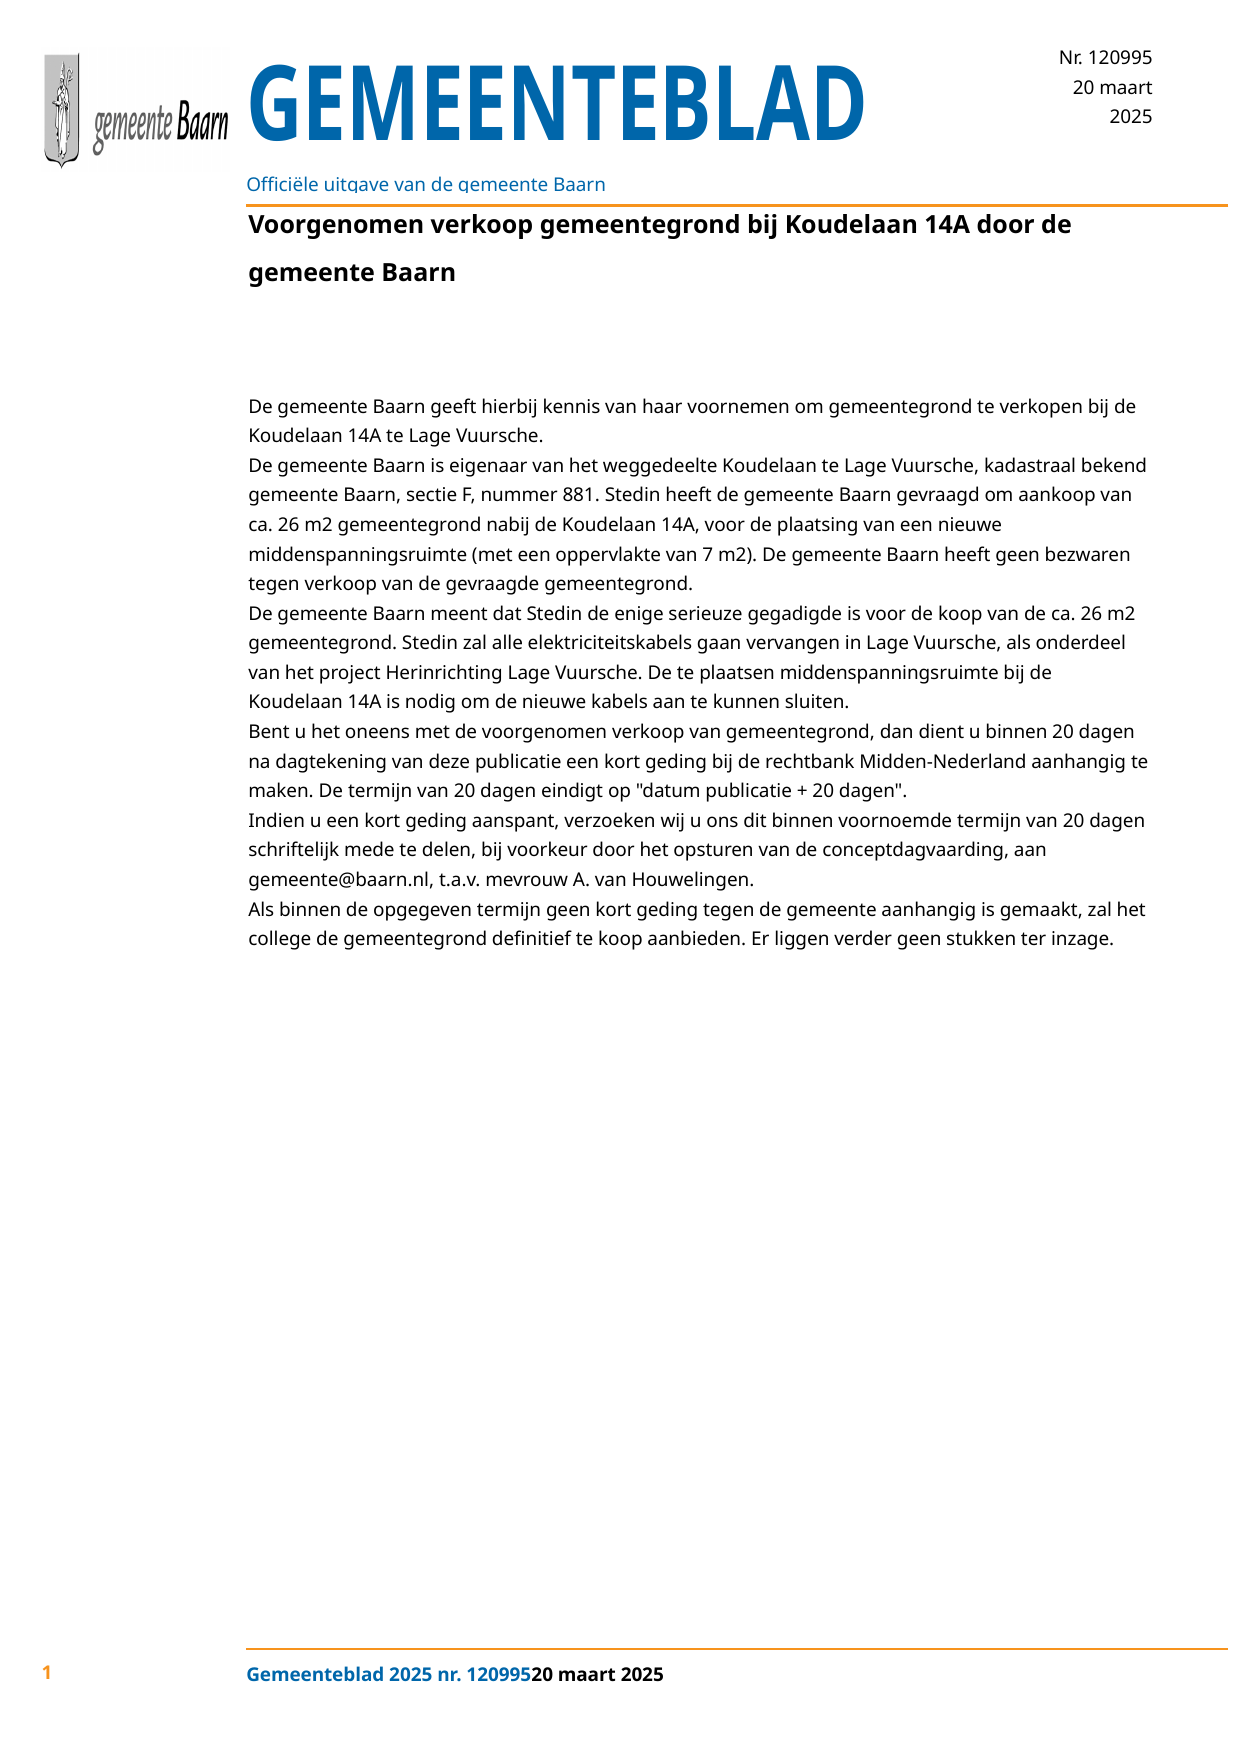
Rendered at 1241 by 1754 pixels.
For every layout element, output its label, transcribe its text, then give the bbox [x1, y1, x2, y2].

text Indien u een kort geding aanspant, verzoeken wij u ons dit binnen voornoemde termijn van 20 dagen schriftelijk mede te delen, bij voorkeur door het opsturen van de conceptdagvaarding, aan gemeente@baarn.nl, t.a.v. mevrouw A. van Houwelingen. [248, 807, 1152, 892]
text De gemeente Baarn is eigenaar van het weggedeelte Koudelaan te Lage Vuursche, kadastraal bekend gemeente Baarn, sectie F, nummer 881. Stedin heeft de gemeente Baarn gevraagd om aankoop van ca. 26 m2 gemeentegrond nabij de Koudelaan 14A, voor de plaatsing van een nieuwe middenspanningsruimte (met een oppervlakte van 7 m2). De gemeente Baarn heeft geen bezwaren tegen verkoop van de gevraagde gemeentegrond. [248, 452, 1152, 596]
text De gemeente Baarn geeft hierbij kennis van haar voornemen om gemeentegrond te verkopen bij de Koudelaan 14A te Lage Vuursche. [248, 393, 1152, 448]
text Voorgenomen verkoop gemeentegrond bij Koudelaan 14A door de gemeente Baarn [248, 207, 1152, 288]
text Bent u het oneens met de voorgenomen verkoop van gemeentegrond, dan dient u binnen 20 dagen na dagtekening van deze publicatie een kort geding bij de rechtbank Midden-Nederland aanhangig te maken. De termijn van 20 dagen eindigt op "datum publicatie + 20 dagen". [248, 718, 1152, 803]
text De gemeente Baarn meent dat Stedin de enige serieuze gegadigde is voor de koop van de ca. 26 m2 gemeentegrond. Stedin zal alle elektriciteitskabels gaan vervangen in Lage Vuursche, als onderdeel van het project Herinrichting Lage Vuursche. De te plaatsen middenspanningsruimte bij de Koudelaan 14A is nodig om de nieuwe kabels aan te kunnen sluiten. [248, 600, 1152, 714]
picture [41, 47, 231, 172]
text Als binnen de opgegeven termijn geen kort geding tegen de gemeente aanhangig is gemaakt, zal het college de gemeentegrond definitief te koop aanbieden. Er liggen verder geen stukken ter inzage. [248, 896, 1152, 951]
